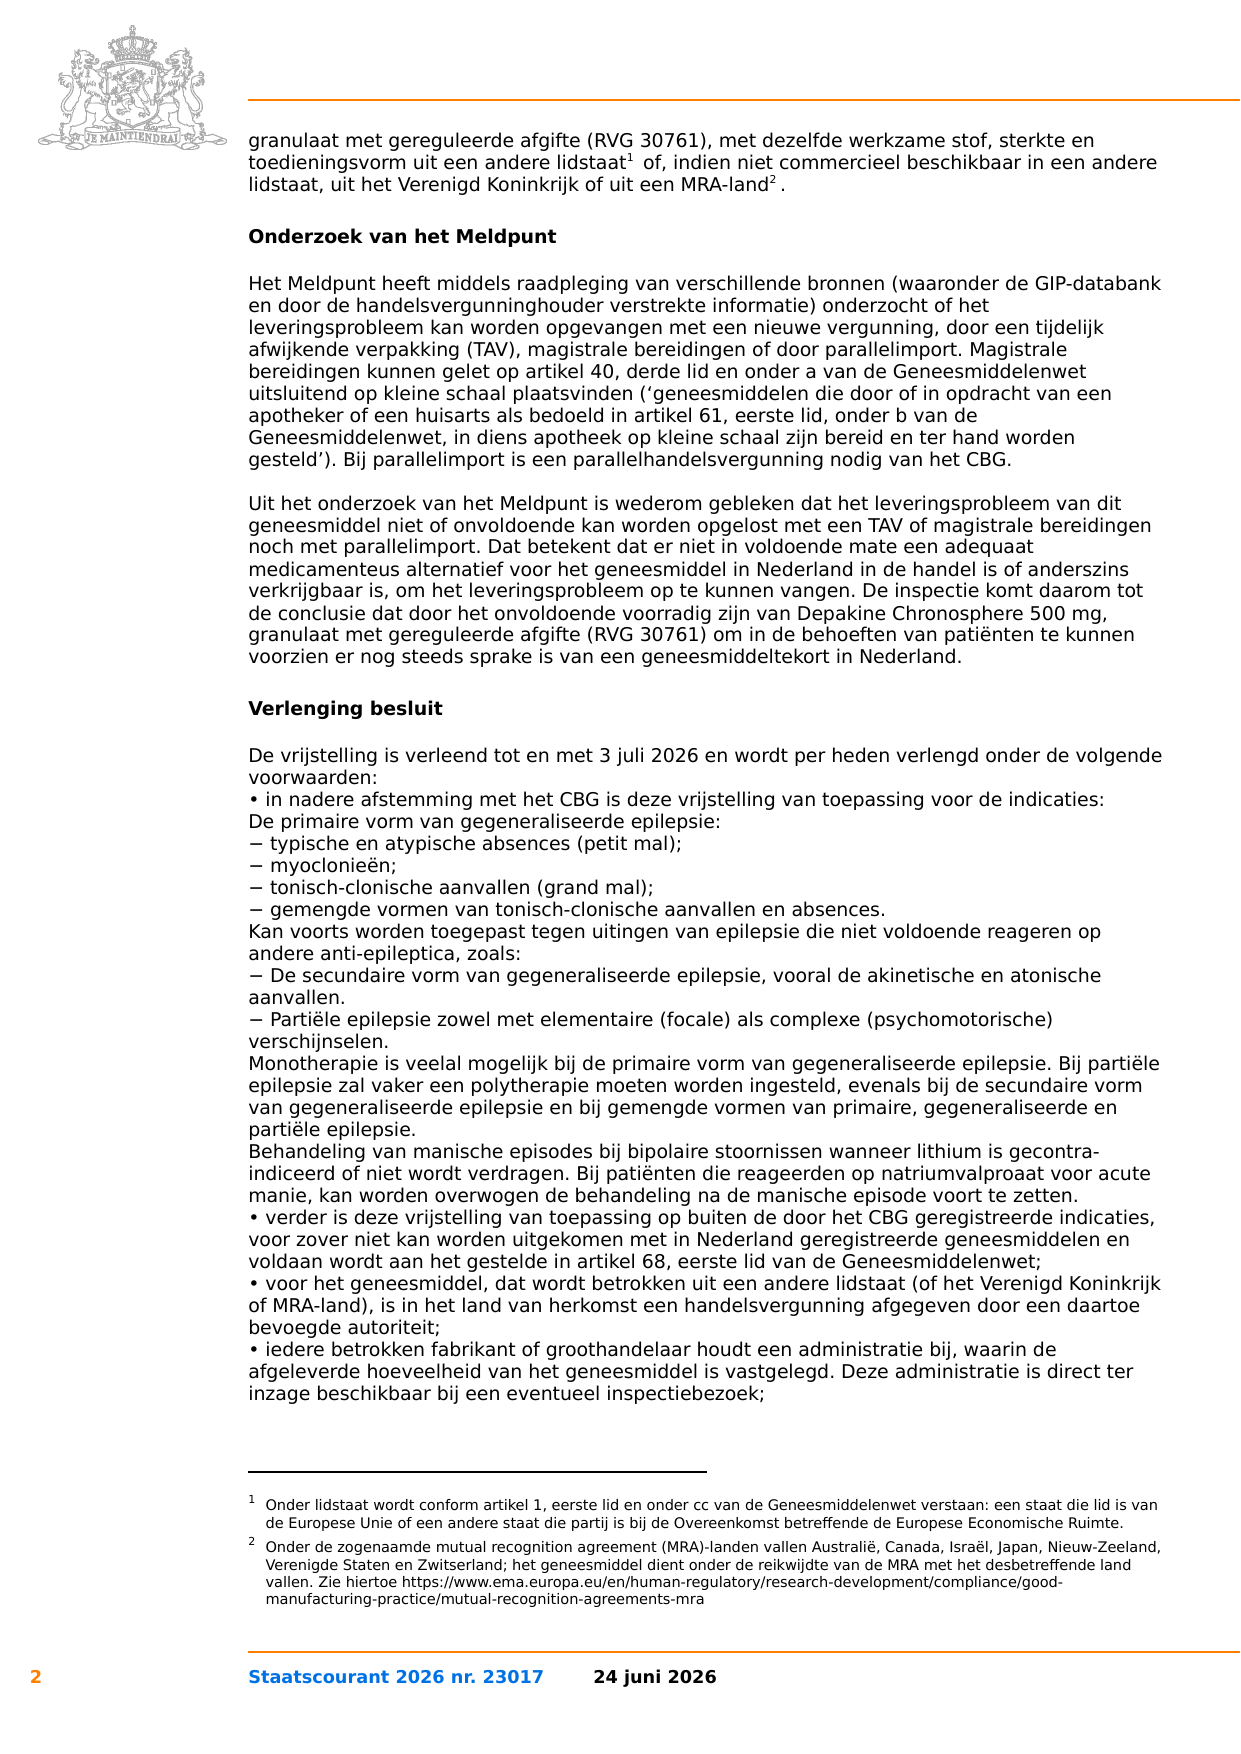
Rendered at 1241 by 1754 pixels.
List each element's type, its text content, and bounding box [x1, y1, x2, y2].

text granulaat met gereguleerde afgifte (RVG 30761), met dezelfde werkzame stof, sterkte en toedieningsvorm uit een andere lidstaat of, indien niet commercieel beschikbaar in een andere lidstaat, uit het Verenigd Koninkrijk of uit een MRA-land. [248, 130, 1163, 196]
text Onder lidstaat wordt conform artikel 1, eerste lid en onder cc van de Geneesmiddelenwet verstaan: een staat die lid is van de Europese Unie of een andere staat die partij is bij de Overeenkomst betreffende de Europese Economische Ruimte. [248, 1493, 1163, 1532]
text Behandeling van manische episodes bij bipolaire stoornissen wanneer lithium is gecontra-indiceerd of niet wordt verdragen. Bij patiënten die reageerden op natriumvalproaat voor acute manie, kan worden overwogen de behandeling na de manische episode voort te zetten. [248, 1141, 1163, 1207]
text − typische en atypische absences (petit mal); [248, 833, 1163, 855]
text De primaire vorm van gegeneraliseerde epilepsie: [248, 811, 1163, 833]
text • voor het geneesmiddel, dat wordt betrokken uit een andere lidstaat (of het Verenigd Koninkrijk of MRA-land), is in het land van herkomst een handelsvergunning afgegeven door een daartoe bevoegde autoriteit; [248, 1273, 1163, 1339]
subtitle Onderzoek van het Meldpunt [248, 226, 1163, 248]
text Monotherapie is veelal mogelijk bij de primaire vorm van gegeneraliseerde epilepsie. Bij partiële epilepsie zal vaker een polytherapie moeten worden ingesteld, evenals bij de secundaire vorm van gegeneraliseerde epilepsie en bij gemengde vormen van primaire, gegeneraliseerde en partiële epilepsie. [248, 1053, 1163, 1141]
text − De secundaire vorm van gegeneraliseerde epilepsie, vooral de akinetische en atonische aanvallen. [248, 965, 1163, 1009]
text Onder de zogenaamde mutual recognition agreement (MRA)-landen vallen Australië, Canada, Israël, Japan, Nieuw-Zeeland, Verenigde Staten en Zwitserland; het geneesmiddel dient onder de reikwijdte van de MRA met het desbetreffende land vallen. Zie hiertoe https://www.ema.europa.eu/en/human-regulatory/research-development/compliance/good-manufacturing-practice/mutual-recognition-agreements-mra [248, 1535, 1163, 1608]
picture [38, 25, 227, 150]
text Uit het onderzoek van het Meldpunt is wederom gebleken dat het leveringsprobleem van dit geneesmiddel niet of onvoldoende kan worden opgelost met een TAV of magistrale bereidingen noch met parallelimport. Dat betekent dat er niet in voldoende mate een adequaat medicamenteus alternatief voor het geneesmiddel in Nederland in de handel is of anderszins verkrijgbaar is, om het leveringsprobleem op te kunnen vangen. De inspectie komt daarom tot de conclusie dat door het onvoldoende voorradig zijn van Depakine Chronosphere 500 mg, granulaat met gereguleerde afgifte (RVG 30761) om in de behoeften van patiënten te kunnen voorzien er nog steeds sprake is van een geneesmiddeltekort in Nederland. [248, 492, 1163, 668]
text • verder is deze vrijstelling van toepassing op buiten de door het CBG geregistreerde indicaties, voor zover niet kan worden uitgekomen met in Nederland geregistreerde geneesmiddelen en voldaan wordt aan het gestelde in artikel 68, eerste lid van de Geneesmiddelenwet; [248, 1207, 1163, 1273]
text Het Meldpunt heeft middels raadpleging van verschillende bronnen (waaronder de GIP-databank en door de handelsvergunninghouder verstrekte informatie) onderzocht of het leveringsprobleem kan worden opgevangen met een nieuwe vergunning, door een tijdelijk afwijkende verpakking (TAV), magistrale bereidingen of door parallelimport. Magistrale bereidingen kunnen gelet op artikel 40, derde lid en onder a van de Geneesmiddelenwet uitsluitend op kleine schaal plaatsvinden (‘geneesmiddelen die door of in opdracht van een apotheker of een huisarts als bedoeld in artikel 61, eerste lid, onder b van de Geneesmiddelenwet, in diens apotheek op kleine schaal zijn bereid en ter hand worden gesteld’). Bij parallelimport is een parallelhandelsvergunning nodig van het CBG. [248, 273, 1163, 471]
text • iedere betrokken fabrikant of groothandelaar houdt een administratie bij, waarin de afgeleverde hoeveelheid van het geneesmiddel is vastgelegd. Deze administratie is direct ter inzage beschikbaar bij een eventueel inspectiebezoek; [248, 1339, 1163, 1405]
text − myoclonieën; [248, 855, 1163, 877]
text − Partiële epilepsie zowel met elementaire (focale) als complexe (psychomotorische) verschijnselen. [248, 1009, 1163, 1053]
text De vrijstelling is verleend tot en met 3 juli 2026 en wordt per heden verlengd onder de volgende voorwaarden: [248, 745, 1163, 789]
text − tonisch-clonische aanvallen (grand mal); [248, 877, 1163, 899]
text − gemengde vormen van tonisch-clonische aanvallen en absences. [248, 899, 1163, 921]
subtitle Verlenging besluit [248, 698, 1163, 720]
text • in nadere afstemming met het CBG is deze vrijstelling van toepassing voor de indicaties: [248, 789, 1163, 811]
text Kan voorts worden toegepast tegen uitingen van epilepsie die niet voldoende reageren op andere anti-epileptica, zoals: [248, 921, 1163, 965]
